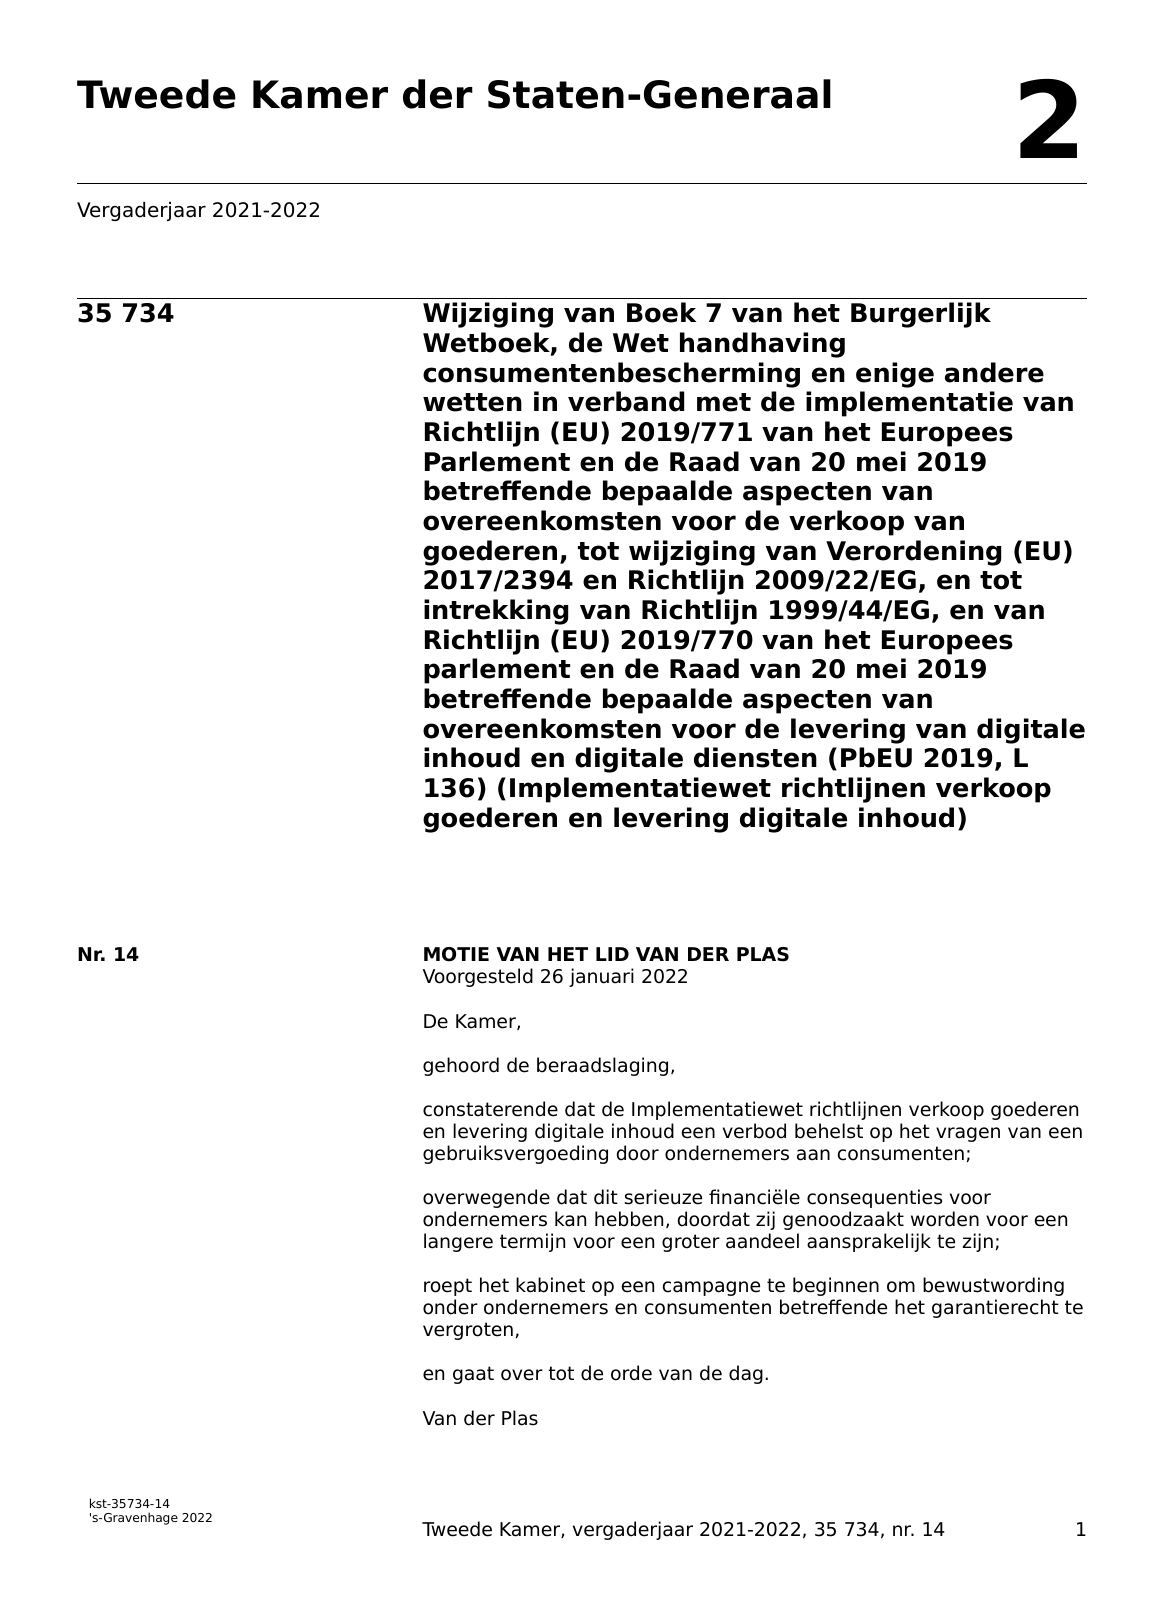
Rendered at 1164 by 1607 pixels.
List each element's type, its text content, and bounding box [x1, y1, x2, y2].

text en gaat over tot de orde van de dag. [422, 1363, 1087, 1385]
text gehoord de beraadslaging, [422, 1055, 1087, 1077]
table_cell Vergaderjaar 2021-2022 [77, 184, 1087, 298]
text De Kamer, [422, 1011, 1087, 1032]
text overwegende dat dit serieuze financiële consequenties voor ondernemers kan hebben, doordat zij genoodzaakt worden voor een langere termijn voor een groter aandeel aansprakelijk te zijn; [422, 1187, 1087, 1253]
table_header 2 [886, 59, 1087, 183]
subtitle 35 734 Wijziging van Boek 7 van het Burgerlijk Wetboek, de Wet handhaving consumentenbescherming en enige andere wetten in verband met de implementatie van Richtlijn (EU) 2019/771 van het Europees Parlement en de Raad van 20 mei 2019 betreffende bepaalde aspecten van overeenkomsten voor de verkoop van goederen, tot wijziging van Verordening (EU) 2017/2394 en Richtlijn 2009/22/EG, en tot intrekking van Richtlijn 1999/44/EG, en van Richtlijn (EU) 2019/770 van het Europees parlement en de Raad van 20 mei 2019 betreffende bepaalde aspecten van overeenkomsten voor de levering van digitale inhoud en digitale diensten (PbEU 2019, L 136) (Implementatiewet richtlijnen verkoop goederen en levering digitale inhoud) [77, 299, 1087, 833]
text 's-Gravenhage 2022 [88, 1511, 323, 1525]
text kst-35734-14 [88, 1497, 323, 1511]
text roept het kabinet op een campagne te beginnen om bewustwording onder ondernemers en consumenten betreffende het garantierecht te vergroten, [422, 1275, 1087, 1341]
table_header Tweede Kamer der Staten-Generaal [77, 59, 886, 183]
text constaterende dat de Implementatiewet richtlijnen verkoop goederen en levering digitale inhoud een verbod behelst op het vragen van een gebruiksvergoeding door ondernemers aan consumenten; [422, 1099, 1087, 1165]
subtitle Nr. 14 MOTIE VAN HET LID VAN DER PLAS [77, 944, 1087, 966]
text Voorgesteld 26 januari 2022 [422, 966, 1087, 988]
text Van der Plas [422, 1407, 1087, 1429]
